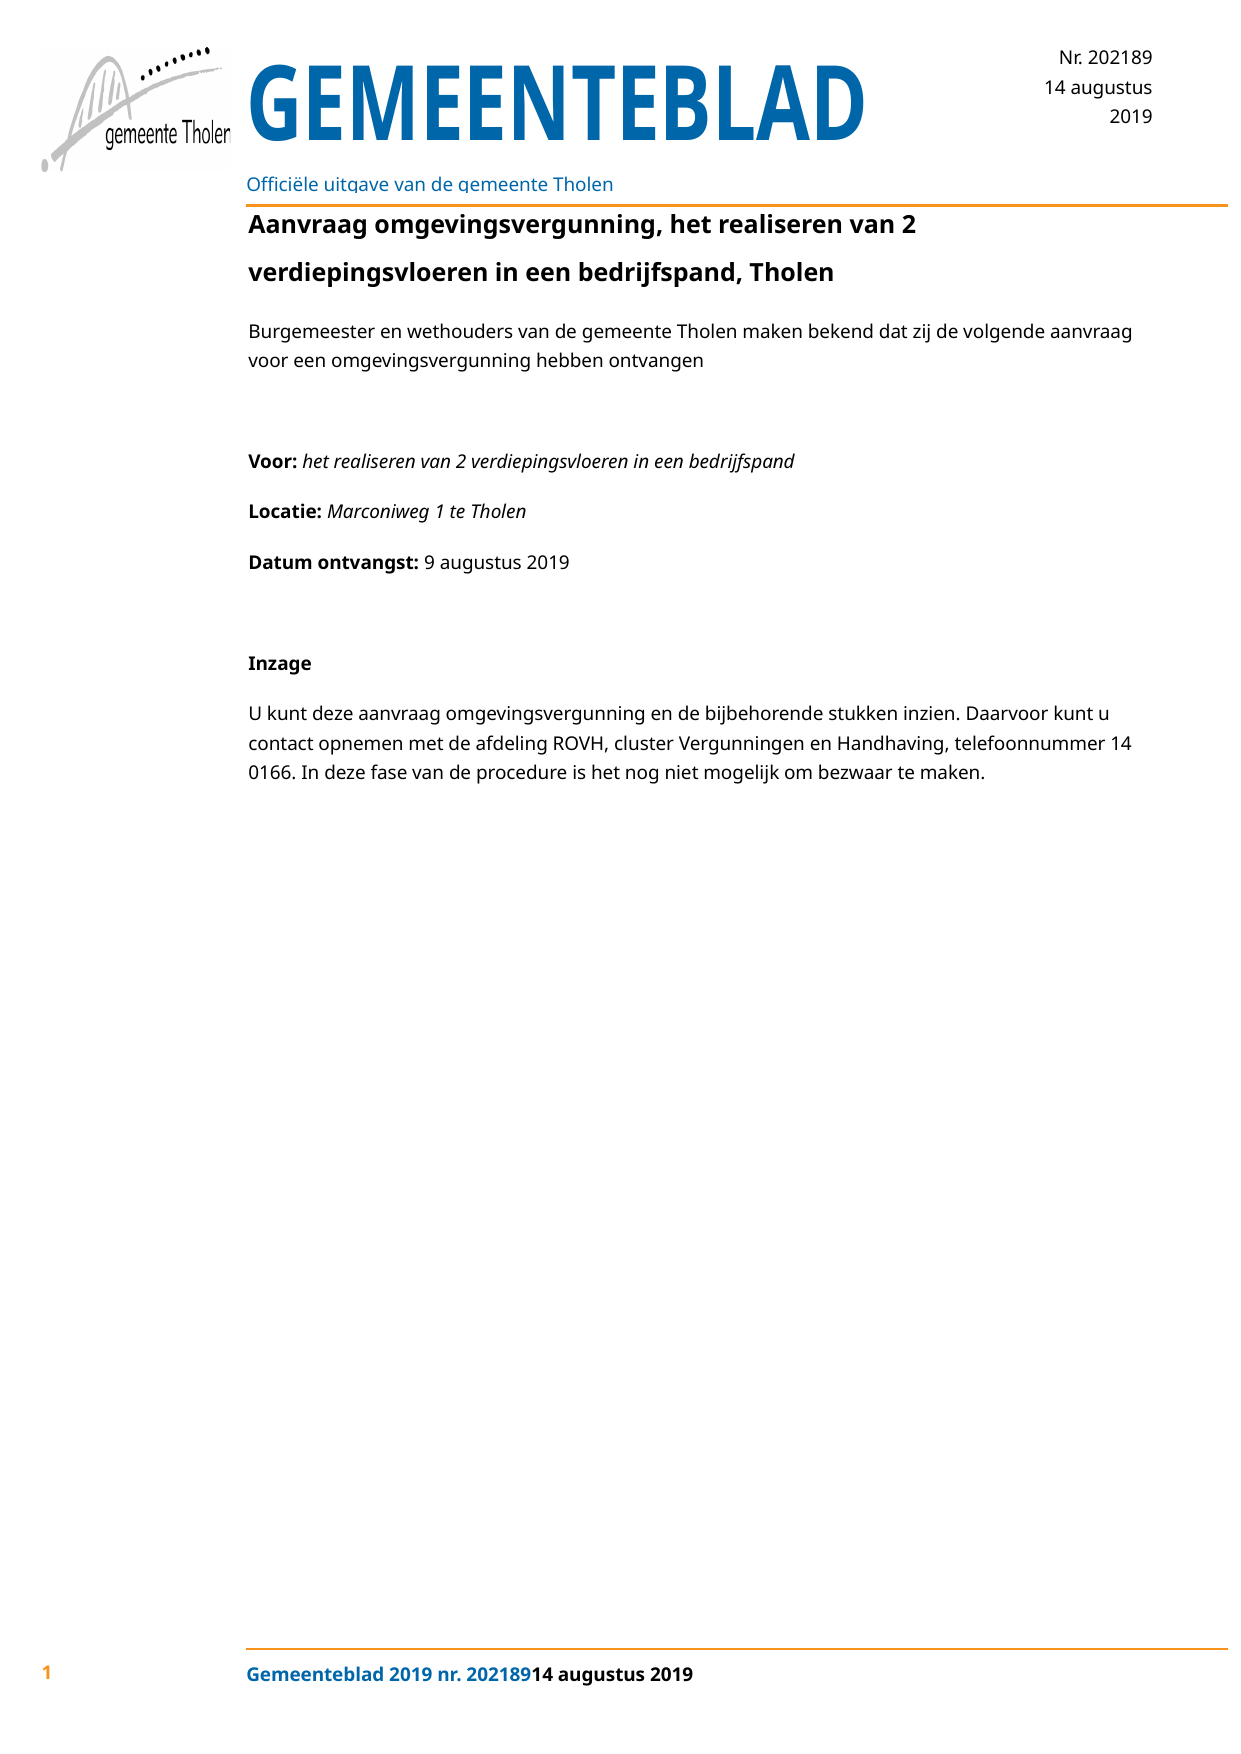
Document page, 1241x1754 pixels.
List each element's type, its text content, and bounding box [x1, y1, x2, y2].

text Locatie: Marconiweg 1 te Tholen [248, 499, 1152, 524]
picture [41, 47, 231, 172]
text Aanvraag omgevingsvergunning, het realiseren van 2 verdiepingsvloeren in een bedrijfspand, Tholen [248, 207, 1152, 288]
text Burgemeester en wethouders van de gemeente Tholen maken bekend dat zij de volgende aanvraag voor een omgevingsvergunning hebben ontvangen [248, 318, 1152, 373]
text Voor: het realiseren van 2 verdiepingsvloeren in een bedrijfspand [248, 448, 1152, 474]
text U kunt deze aanvraag omgevingsvergunning en de bijbehorende stukken inzien. Daarvoor kunt u contact opnemen met de afdeling ROVH, cluster Vergunningen en Handhaving, telefoonnummer 14 0166. In deze fase van de procedure is het nog niet mogelijk om bezwaar te maken. [248, 700, 1152, 785]
text Inzage [248, 650, 1152, 676]
text Datum ontvangst: 9 augustus 2019 [248, 549, 1152, 575]
